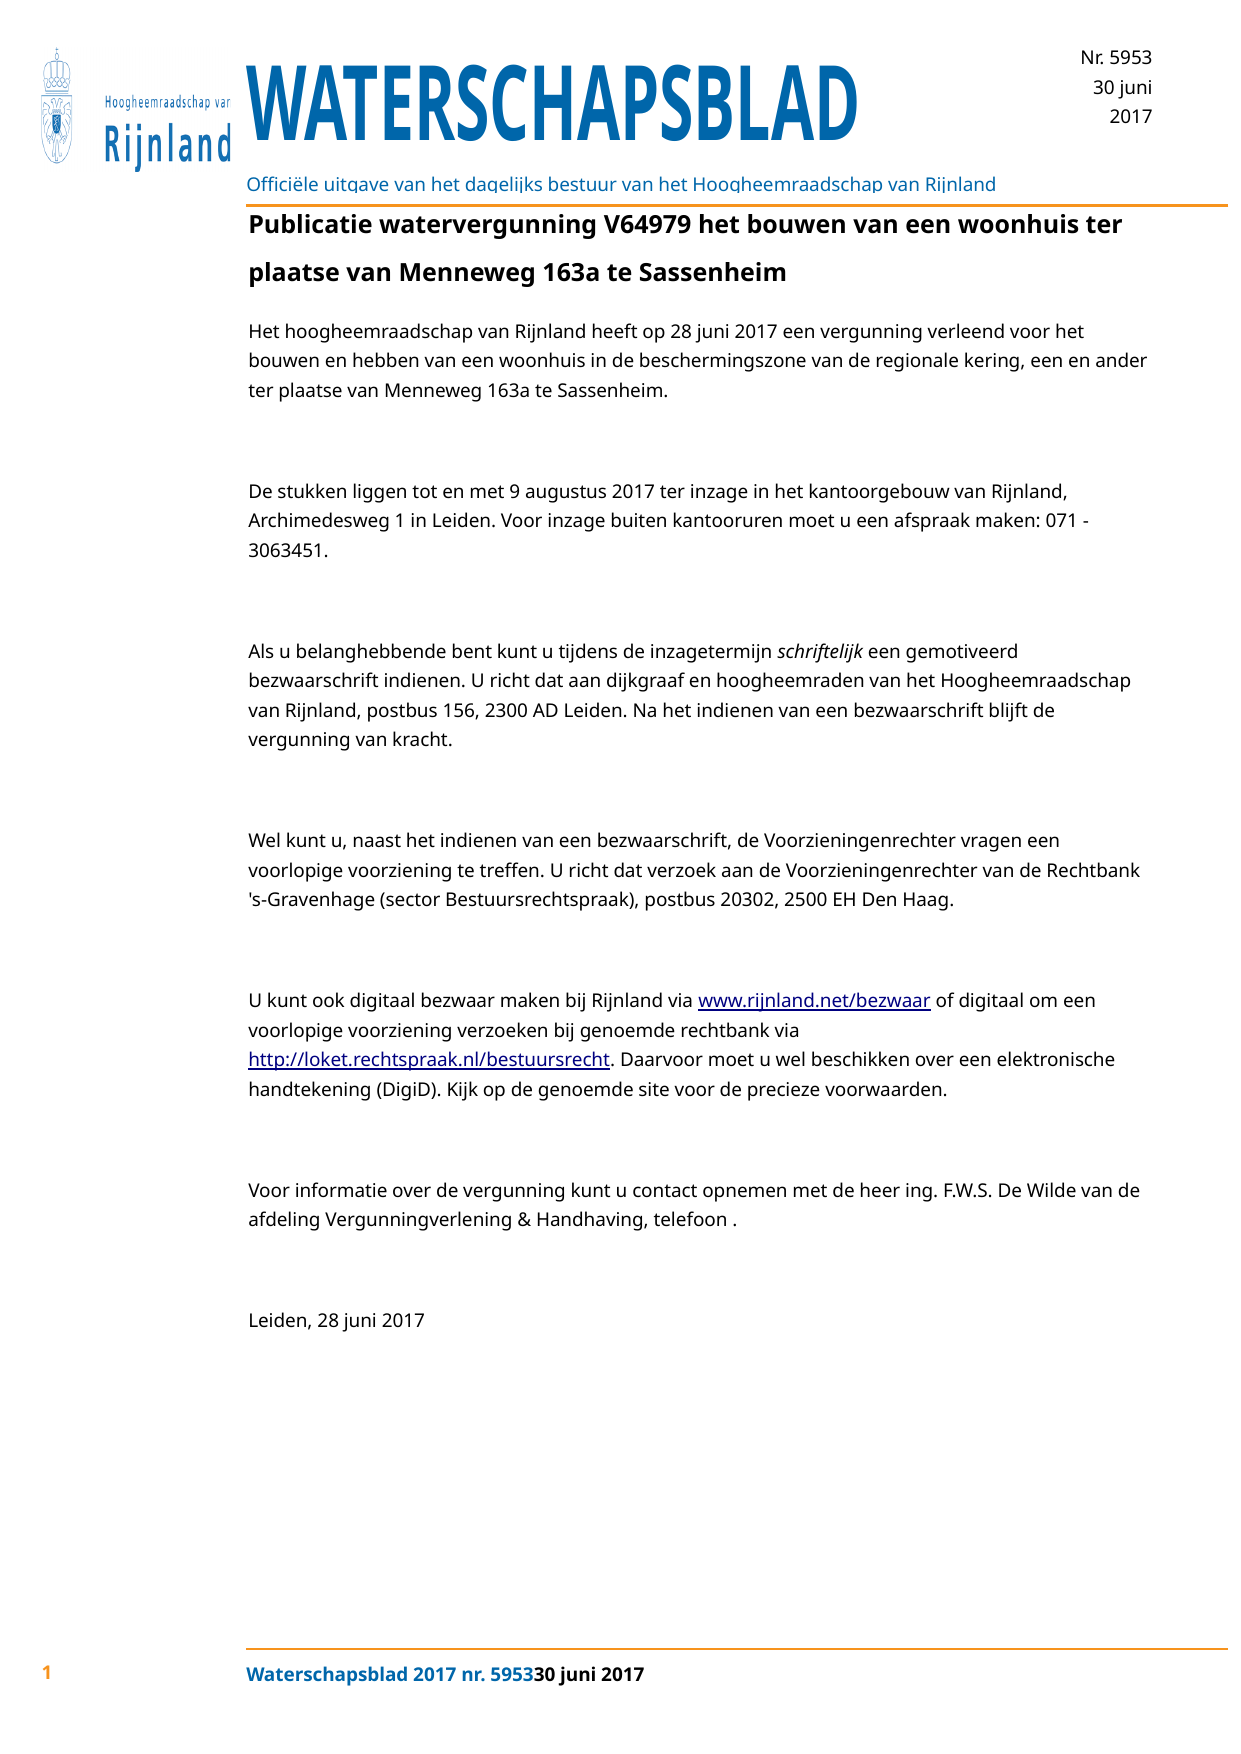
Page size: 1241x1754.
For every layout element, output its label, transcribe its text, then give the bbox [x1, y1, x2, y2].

text U kunt ook digitaal bezwaar maken bij Rijnland via www.rijnland.net/bezwaar of digitaal om een voorlopige voorziening verzoeken bij genoemde rechtbank via http://loket.rechtspraak.nl/bestuursrecht. Daarvoor moet u wel beschikken over een elektronische handtekening (DigiD). Kijk op de genoemde site voor de precieze voorwaarden. [248, 987, 1152, 1102]
text Wel kunt u, naast het indienen van een bezwaarschrift, de Voorzieningenrechter vragen een voorlopige voorziening te treffen. U richt dat verzoek aan de Voorzieningenrechter van de Rechtbank 's-Gravenhage (sector Bestuursrechtspraak), postbus 20302, 2500 EH Den Haag. [248, 827, 1152, 912]
text Leiden, 28 juni 2017 [248, 1307, 1152, 1333]
text De stukken liggen tot en met 9 augustus 2017 ter inzage in het kantoorgebouw van Rijnland, Archimedesweg 1 in Leiden. Voor inzage buiten kantooruren moet u een afspraak maken: 071 - 3063451. [248, 478, 1152, 563]
text Het hoogheemraadschap van Rijnland heeft op 28 juni 2017 een vergunning verleend voor het bouwen en hebben van een woonhuis in de beschermingszone van de regionale kering, een en ander ter plaatse van Menneweg 163a te Sassenheim. [248, 318, 1152, 403]
text Als u belanghebbende bent kunt u tijdens de inzagetermijn schriftelijk een gemotiveerd bezwaarschrift indienen. U richt dat aan dijkgraaf en hoogheemraden van het Hoogheemraadschap van Rijnland, postbus 156, 2300 AD Leiden. Na het indienen van een bezwaarschrift blijft de vergunning van kracht. [248, 638, 1152, 752]
text Publicatie watervergunning V64979 het bouwen van een woonhuis ter plaatse van Menneweg 163a te Sassenheim [248, 207, 1152, 288]
picture [41, 47, 231, 172]
text Voor informatie over de vergunning kunt u contact opnemen met de heer ing. F.W.S. De Wilde van de afdeling Vergunningverlening & Handhaving, telefoon . [248, 1177, 1152, 1232]
